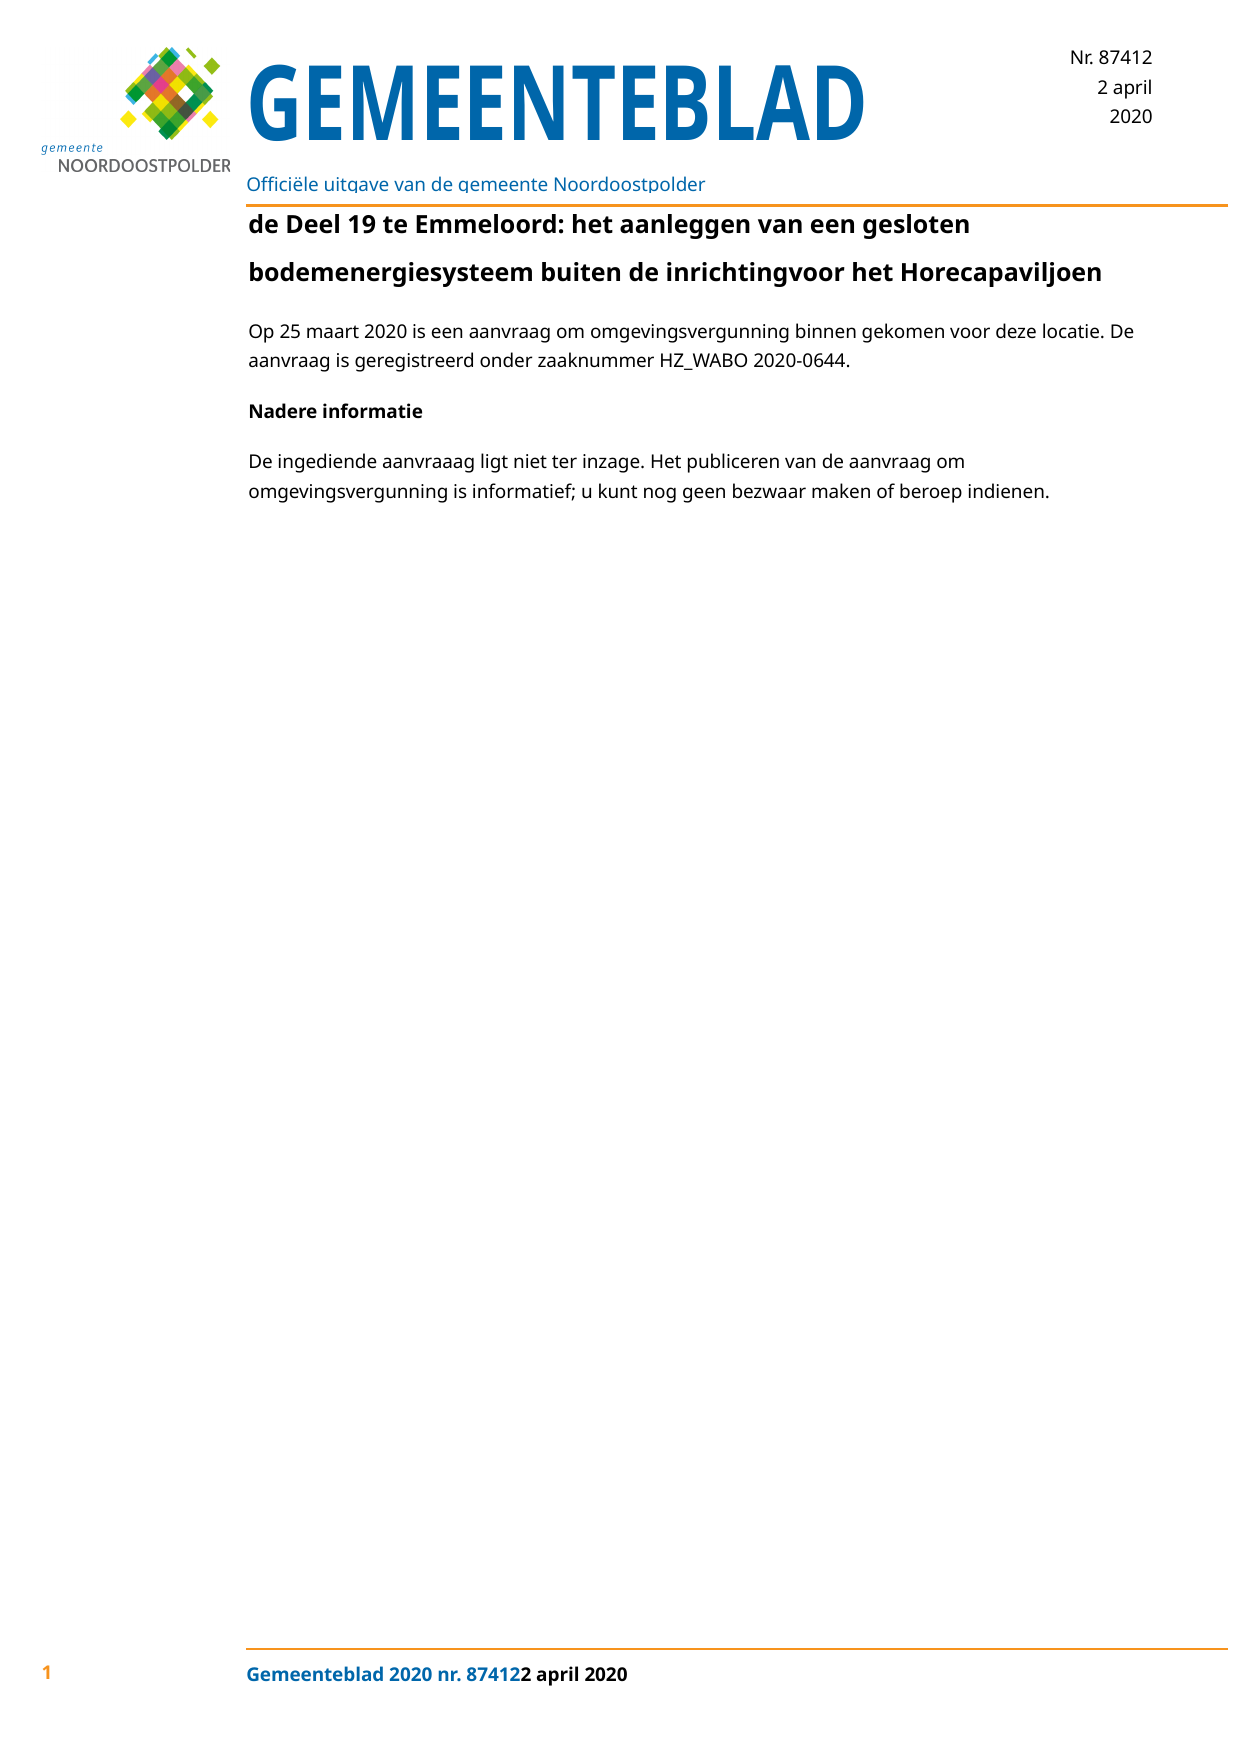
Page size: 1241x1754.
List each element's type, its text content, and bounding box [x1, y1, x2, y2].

text Op 25 maart 2020 is een aanvraag om omgevingsvergunning binnen gekomen voor deze locatie. De aanvraag is geregistreerd onder zaaknummer HZ_WABO 2020-0644. [248, 318, 1152, 373]
text Nadere informatie [248, 398, 1152, 424]
text de Deel 19 te Emmeloord: het aanleggen van een gesloten bodemenergiesysteem buiten de inrichtingvoor het Horecapaviljoen [248, 207, 1152, 288]
picture [41, 47, 231, 172]
text De ingediende aanvraaag ligt niet ter inzage. Het publiceren van de aanvraag om omgevingsvergunning is informatief; u kunt nog geen bezwaar maken of beroep indienen. [248, 448, 1152, 504]
